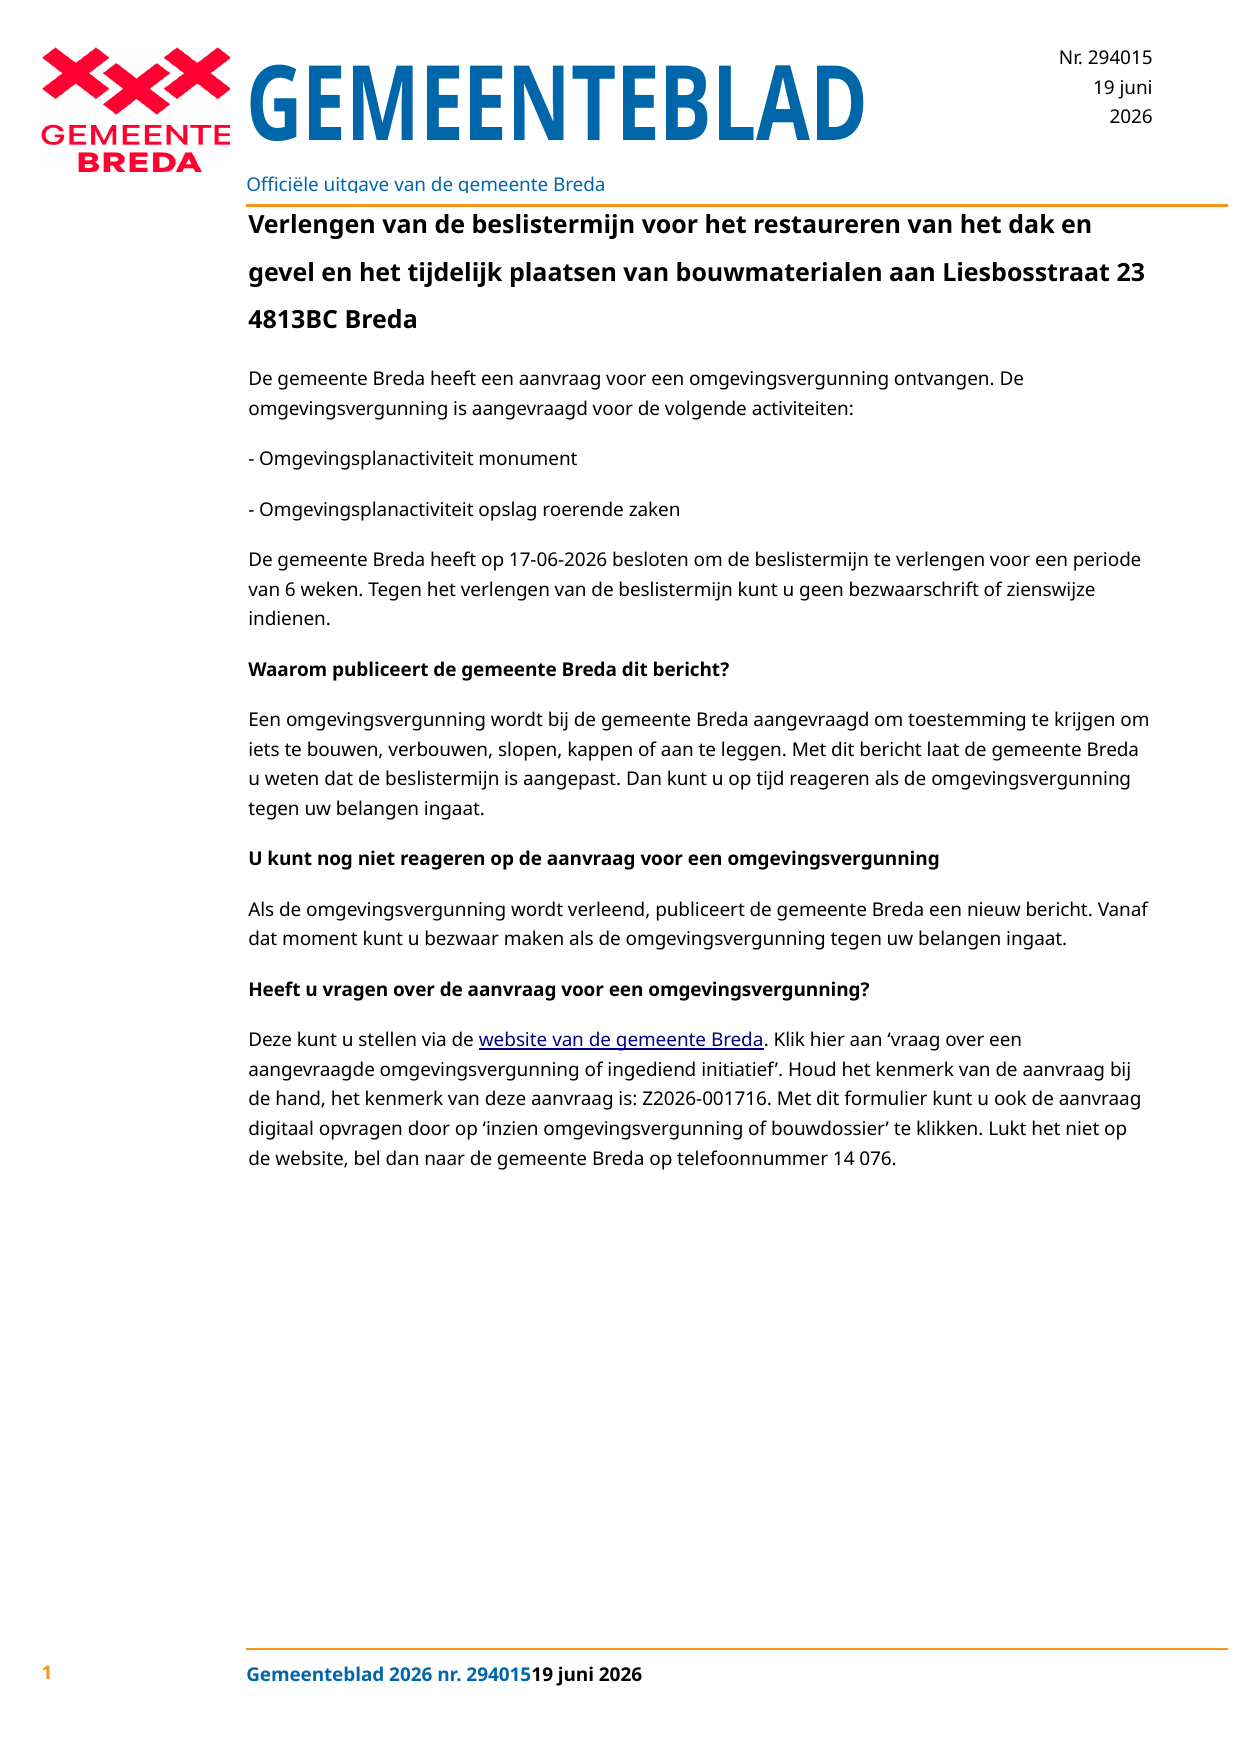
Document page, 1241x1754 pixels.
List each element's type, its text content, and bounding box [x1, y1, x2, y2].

text De gemeente Breda heeft op 17-06-2026 besloten om de beslistermijn te verlengen voor een periode van 6 weken. Tegen het verlengen van de beslistermijn kunt u geen bezwaarschrift of zienswijze indienen. [248, 546, 1152, 631]
text - Omgevingsplanactiviteit monument [248, 446, 1152, 471]
text Verlengen van de beslistermijn voor het restaureren van het dak en gevel en het tijdelijk plaatsen van bouwmaterialen aan Liesbosstraat 23 4813BC Breda [248, 207, 1152, 336]
text Deze kunt u stellen via de website van de gemeente Breda. Klik hier aan ‘vraag over een aangevraagde omgevingsvergunning of ingediend initiatief’. Houd het kenmerk van de aanvraag bij de hand, het kenmerk van deze aanvraag is: Z2026-001716. Met dit formulier kunt u ook de aanvraag digitaal opvragen door op ‘inzien omgevingsvergunning of bouwdossier’ te klikken. Lukt het niet op de website, bel dan naar de gemeente Breda op telefoonnummer 14 076. [248, 1026, 1152, 1170]
text Waarom publiceert de gemeente Breda dit bericht? [248, 656, 1152, 682]
text Een omgevingsvergunning wordt bij de gemeente Breda aangevraagd om toestemming te krijgen om iets te bouwen, verbouwen, slopen, kappen of aan te leggen. Met dit bericht laat de gemeente Breda u weten dat de beslistermijn is aangepast. Dan kunt u op tijd reageren als de omgevingsvergunning tegen uw belangen ingaat. [248, 706, 1152, 821]
text Heeft u vragen over de aanvraag voor een omgevingsvergunning? [248, 976, 1152, 1002]
text Als de omgevingsvergunning wordt verleend, publiceert de gemeente Breda een nieuw bericht. Vanaf dat moment kunt u bezwaar maken als de omgevingsvergunning tegen uw belangen ingaat. [248, 896, 1152, 951]
text - Omgevingsplanactiviteit opslag roerende zaken [248, 496, 1152, 522]
text De gemeente Breda heeft een aanvraag voor een omgevingsvergunning ontvangen. De omgevingsvergunning is aangevraagd voor de volgende activiteiten: [248, 366, 1152, 421]
picture [41, 47, 231, 172]
text U kunt nog niet reageren op de aanvraag voor een omgevingsvergunning [248, 846, 1152, 871]
